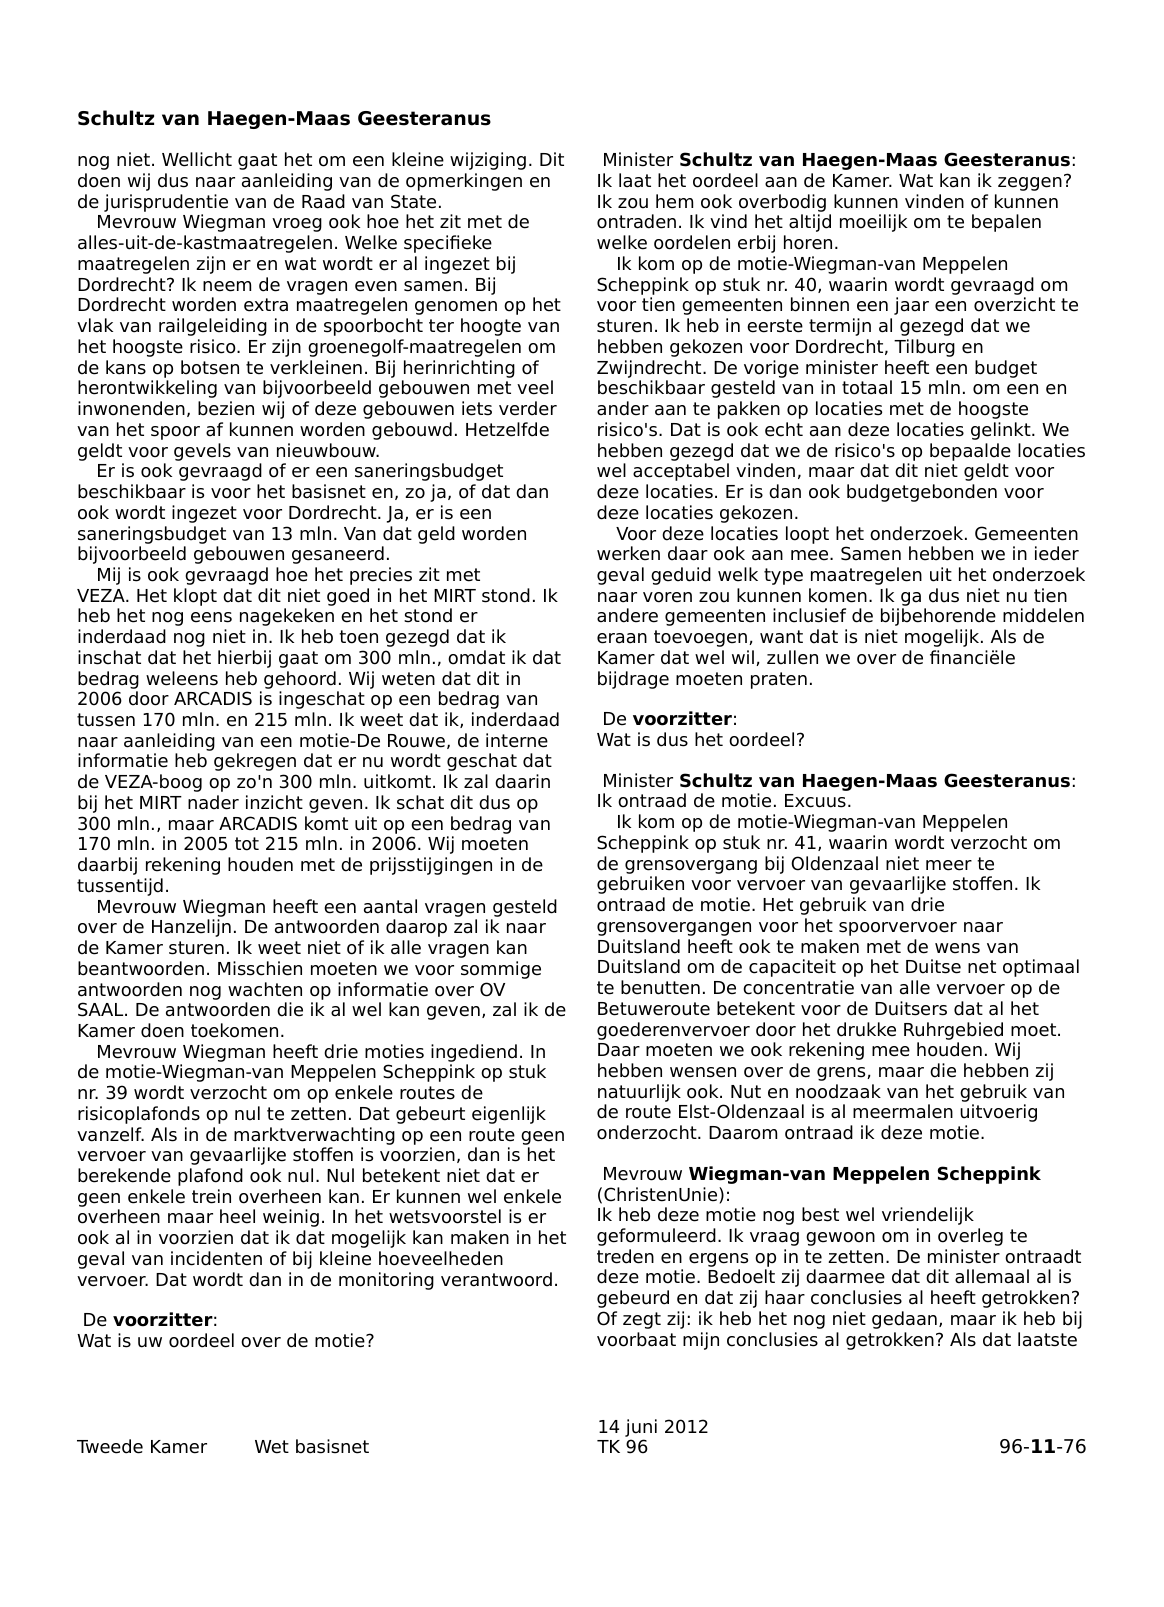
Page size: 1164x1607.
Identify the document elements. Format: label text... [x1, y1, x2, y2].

text nog niet. Wellicht gaat het om een kleine wijziging. Dit doen wij dus naar aanleiding van de opmerkingen en de jurisprudentie van de Raad van State. [77, 150, 567, 212]
text Mij is ook gevraagd hoe het precies zit met VEZA. Het klopt dat dit niet goed in het MIRT stond. Ik heb het nog eens nagekeken en het stond er inderdaad nog niet in. Ik heb toen gezegd dat ik inschat dat het hierbij gaat om 300 mln., omdat ik dat bedrag weleens heb gehoord. Wij weten dat dit in 2006 door ARCADIS is ingeschat op een bedrag van tussen 170 mln. en 215 mln. Ik weet dat ik, inderdaad naar aanleiding van een motie-De Rouwe, de interne informatie heb gekregen dat er nu wordt geschat dat de VEZA-boog op zo'n 300 mln. uitkomt. Ik zal daarin bij het MIRT nader inzicht geven. Ik schat dit dus op 300 mln., maar ARCADIS komt uit op een bedrag van 170 mln. in 2005 tot 215 mln. in 2006. Wij moeten daarbij rekening houden met de prijsstijgingen in de tussentijd. [77, 565, 567, 896]
text Mevrouw Wiegman heeft drie moties ingediend. In de motie-Wiegman-van Meppelen Scheppink op stuk nr. 39 wordt verzocht om op enkele routes de risicoplafonds op nul te zetten. Dat gebeurt eigenlijk vanzelf. Als in de marktverwachting op een route geen vervoer van gevaarlijke stoffen is voorzien, dan is het berekende plafond ook nul. Nul betekent niet dat er geen enkele trein overheen kan. Er kunnen wel enkele overheen maar heel weinig. In het wetsvoorstel is er ook al in voorzien dat ik dat mogelijk kan maken in het geval van incidenten of bij kleine hoeveelheden vervoer. Dat wordt dan in de monitoring verantwoord. [77, 1042, 567, 1290]
text Mevrouw Wiegman vroeg ook hoe het zit met de alles-uit-de-kastmaatregelen. Welke specifieke maatregelen zijn er en wat wordt er al ingezet bij Dordrecht? Ik neem de vragen even samen. Bij Dordrecht worden extra maatregelen genomen op het vlak van railgeleiding in de spoorbocht ter hoogte van het hoogste risico. Er zijn groenegolf-maatregelen om de kans op botsen te verkleinen. Bij herinrichting of herontwikkeling van bijvoorbeeld gebouwen met veel inwonenden, bezien wij of deze gebouwen iets verder van het spoor af kunnen worden gebouwd. Hetzelfde geldt voor gevels van nieuwbouw. [77, 212, 567, 461]
text De voorzitter: [77, 1310, 567, 1331]
text Ik kom op de motie-Wiegman-van Meppelen Scheppink op stuk nr. 41, waarin wordt verzocht om de grensovergang bij Oldenzaal niet meer te gebruiken voor vervoer van gevaarlijke stoffen. Ik ontraad de motie. Het gebruik van drie grensovergangen voor het spoorvervoer naar Duitsland heeft ook te maken met de wens van Duitsland om de capaciteit op het Duitse net optimaal te benutten. De concentratie van alle vervoer op de Betuweroute betekent voor de Duitsers dat al het goederenvervoer door het drukke Ruhrgebied moet. Daar moeten we ook rekening mee houden. Wij hebben wensen over de grens, maar die hebben zij natuurlijk ook. Nut en noodzaak van het gebruik van de route Elst-Oldenzaal is al meermalen uitvoerig onderzocht. Daarom ontraad ik deze motie. [596, 812, 1087, 1144]
text Ik ontraad de motie. Excuus. [596, 791, 1087, 812]
text Mevrouw Wiegman-van Meppelen Scheppink (ChristenUnie): [596, 1164, 1087, 1205]
text Ik heb deze motie nog best wel vriendelijk geformuleerd. Ik vraag gewoon om in overleg te treden en ergens op in te zetten. De minister ontraadt deze motie. Bedoelt zij daarmee dat dit allemaal al is gebeurd en dat zij haar conclusies al heeft getrokken? Of zegt zij: ik heb het nog niet gedaan, maar ik heb bij voorbaat mijn conclusies al getrokken? Als dat laatste [596, 1205, 1087, 1350]
text Er is ook gevraagd of er een saneringsbudget beschikbaar is voor het basisnet en, zo ja, of dat dan ook wordt ingezet voor Dordrecht. Ja, er is een saneringsbudget van 13 mln. Van dat geld worden bijvoorbeeld gebouwen gesaneerd. [77, 461, 567, 565]
text Wat is dus het oordeel? [596, 730, 1087, 751]
text Mevrouw Wiegman heeft een aantal vragen gesteld over de Hanzelijn. De antwoorden daarop zal ik naar de Kamer sturen. Ik weet niet of ik alle vragen kan beantwoorden. Misschien moeten we voor sommige antwoorden nog wachten op informatie over OV SAAL. De antwoorden die ik al wel kan geven, zal ik de Kamer doen toekomen. [77, 896, 567, 1042]
text Ik laat het oordeel aan de Kamer. Wat kan ik zeggen? Ik zou hem ook overbodig kunnen vinden of kunnen ontraden. Ik vind het altijd moeilijk om te bepalen welke oordelen erbij horen. [596, 171, 1087, 254]
text Wat is uw oordeel over de motie? [77, 1331, 567, 1352]
text Ik kom op de motie-Wiegman-van Meppelen Scheppink op stuk nr. 40, waarin wordt gevraagd om voor tien gemeenten binnen een jaar een overzicht te sturen. Ik heb in eerste termijn al gezegd dat we hebben gekozen voor Dordrecht, Tilburg en Zwijndrecht. De vorige minister heeft een budget beschikbaar gesteld van in totaal 15 mln. om een en ander aan te pakken op locaties met de hoogste risico's. Dat is ook echt aan deze locaties gelinkt. We hebben gezegd dat we de risico's op bepaalde locaties wel acceptabel vinden, maar dat dit niet geldt voor deze locaties. Er is dan ook budgetgebonden voor deze locaties gekozen. [596, 254, 1087, 523]
text Minister Schultz van Haegen-Maas Geesteranus: [596, 150, 1087, 171]
text Minister Schultz van Haegen-Maas Geesteranus: [596, 771, 1087, 791]
text De voorzitter: [596, 709, 1087, 730]
text Voor deze locaties loopt het onderzoek. Gemeenten werken daar ook aan mee. Samen hebben we in ieder geval geduid welk type maatregelen uit het onderzoek naar voren zou kunnen komen. Ik ga dus niet nu tien andere gemeenten inclusief de bijbehorende middelen eraan toevoegen, want dat is niet mogelijk. Als de Kamer dat wel wil, zullen we over de financiële bijdrage moeten praten. [596, 523, 1087, 689]
